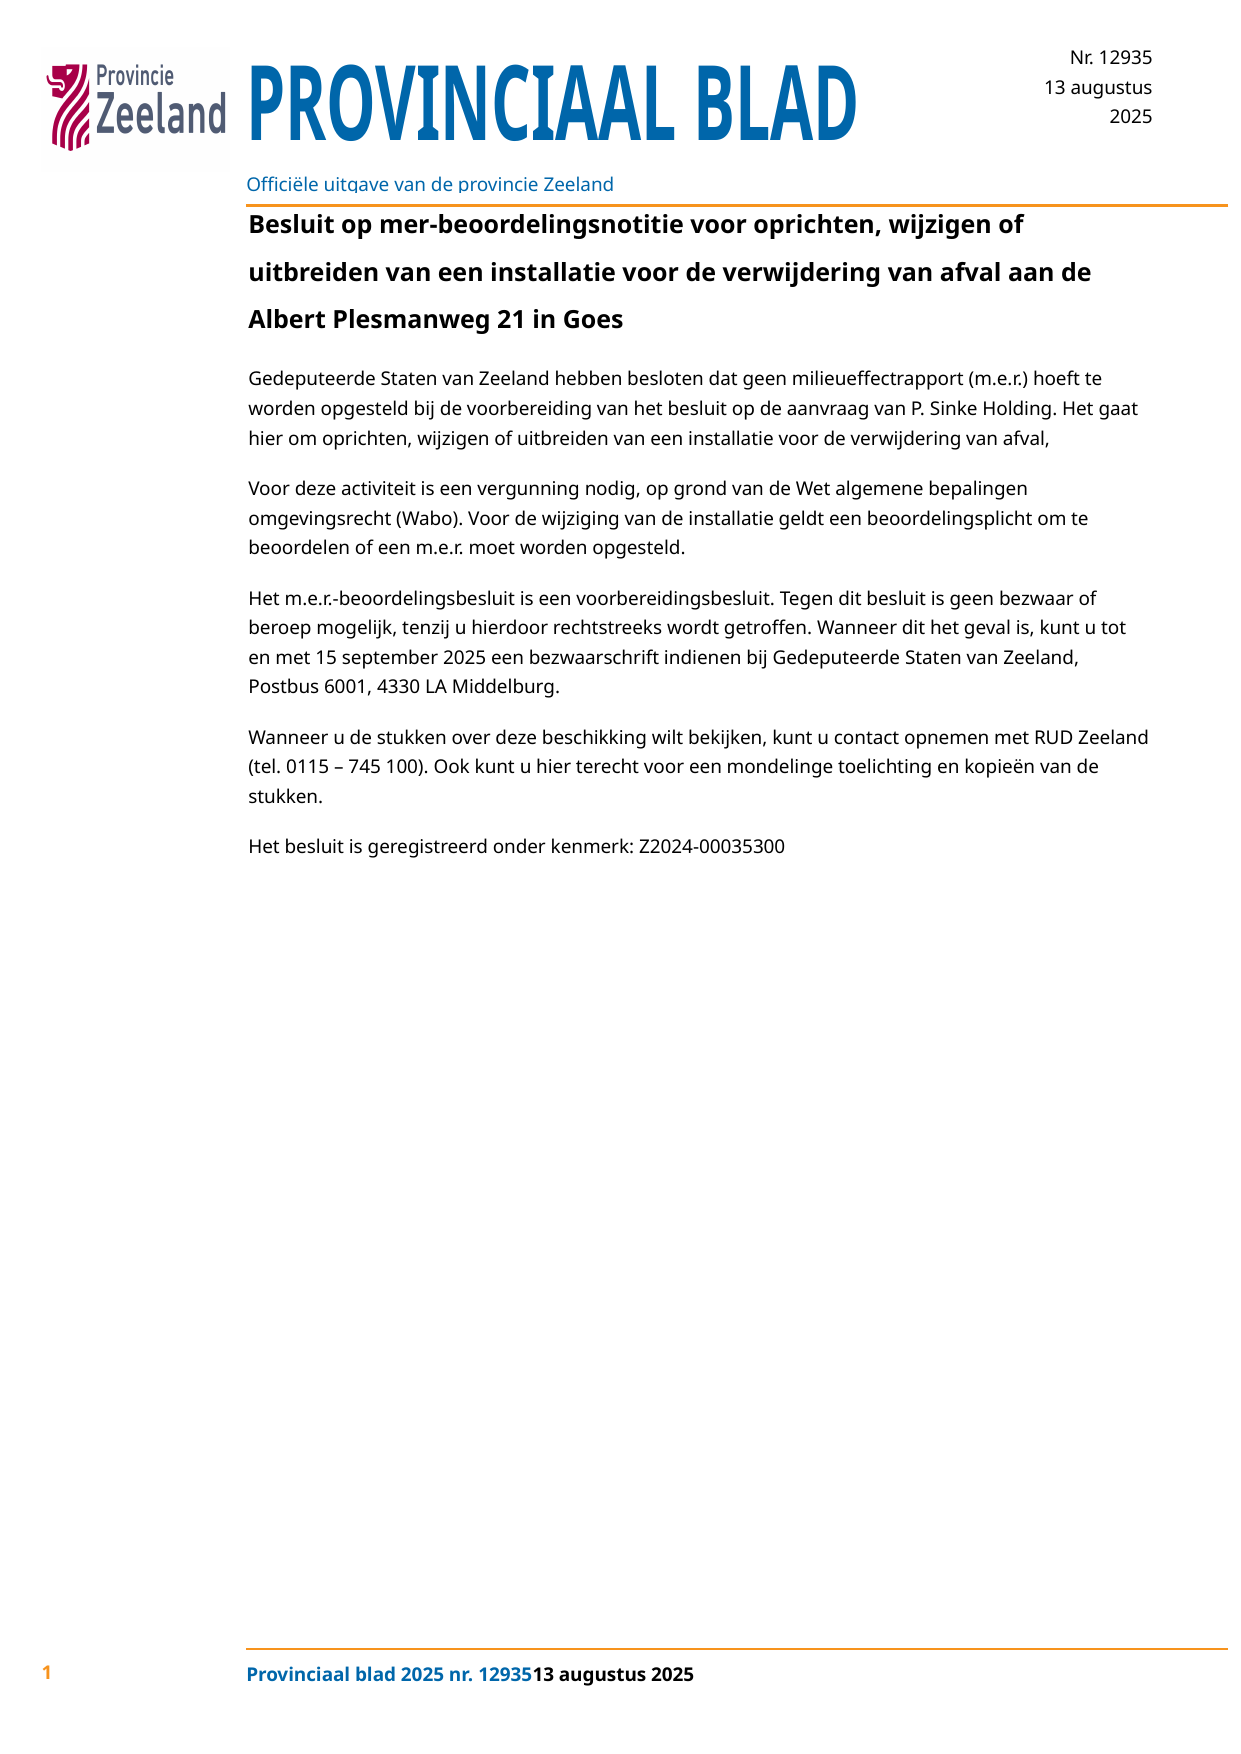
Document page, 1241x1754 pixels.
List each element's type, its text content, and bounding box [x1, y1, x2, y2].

text Het m.e.r.-beoordelingsbesluit is een voorbereidingsbesluit. Tegen dit besluit is geen bezwaar of beroep mogelijk, tenzij u hierdoor rechtstreeks wordt getroffen. Wanneer dit het geval is, kunt u tot en met 15 september 2025 een bezwaarschrift indienen bij Gedeputeerde Staten van Zeeland, Postbus 6001, 4330 LA Middelburg. [248, 585, 1152, 699]
text Voor deze activiteit is een vergunning nodig, op grond van de Wet algemene bepalingen omgevingsrecht (Wabo). Voor de wijziging van de installatie geldt een beoordelingsplicht om te beoordelen of een m.e.r. moet worden opgesteld. [248, 475, 1152, 560]
text Besluit op mer-beoordelingsnotitie voor oprichten, wijzigen of uitbreiden van een installatie voor de verwijdering van afval aan de Albert Plesmanweg 21 in Goes [248, 207, 1152, 336]
text Wanneer u de stukken over deze beschikking wilt bekijken, kunt u contact opnemen met RUD Zeeland (tel. 0115 – 745 100). Ook kunt u hier terecht voor een mondelinge toelichting en kopieën van de stukken. [248, 724, 1152, 809]
text Het besluit is geregistreerd onder kenmerk: Z2024-00035300 [248, 833, 1152, 859]
picture [41, 47, 231, 172]
text Gedeputeerde Staten van Zeeland hebben besloten dat geen milieueffectrapport (m.e.r.) hoeft te worden opgesteld bij de voorbereiding van het besluit op de aanvraag van P. Sinke Holding. Het gaat hier om oprichten, wijzigen of uitbreiden van een installatie voor de verwijdering van afval, [248, 366, 1152, 450]
